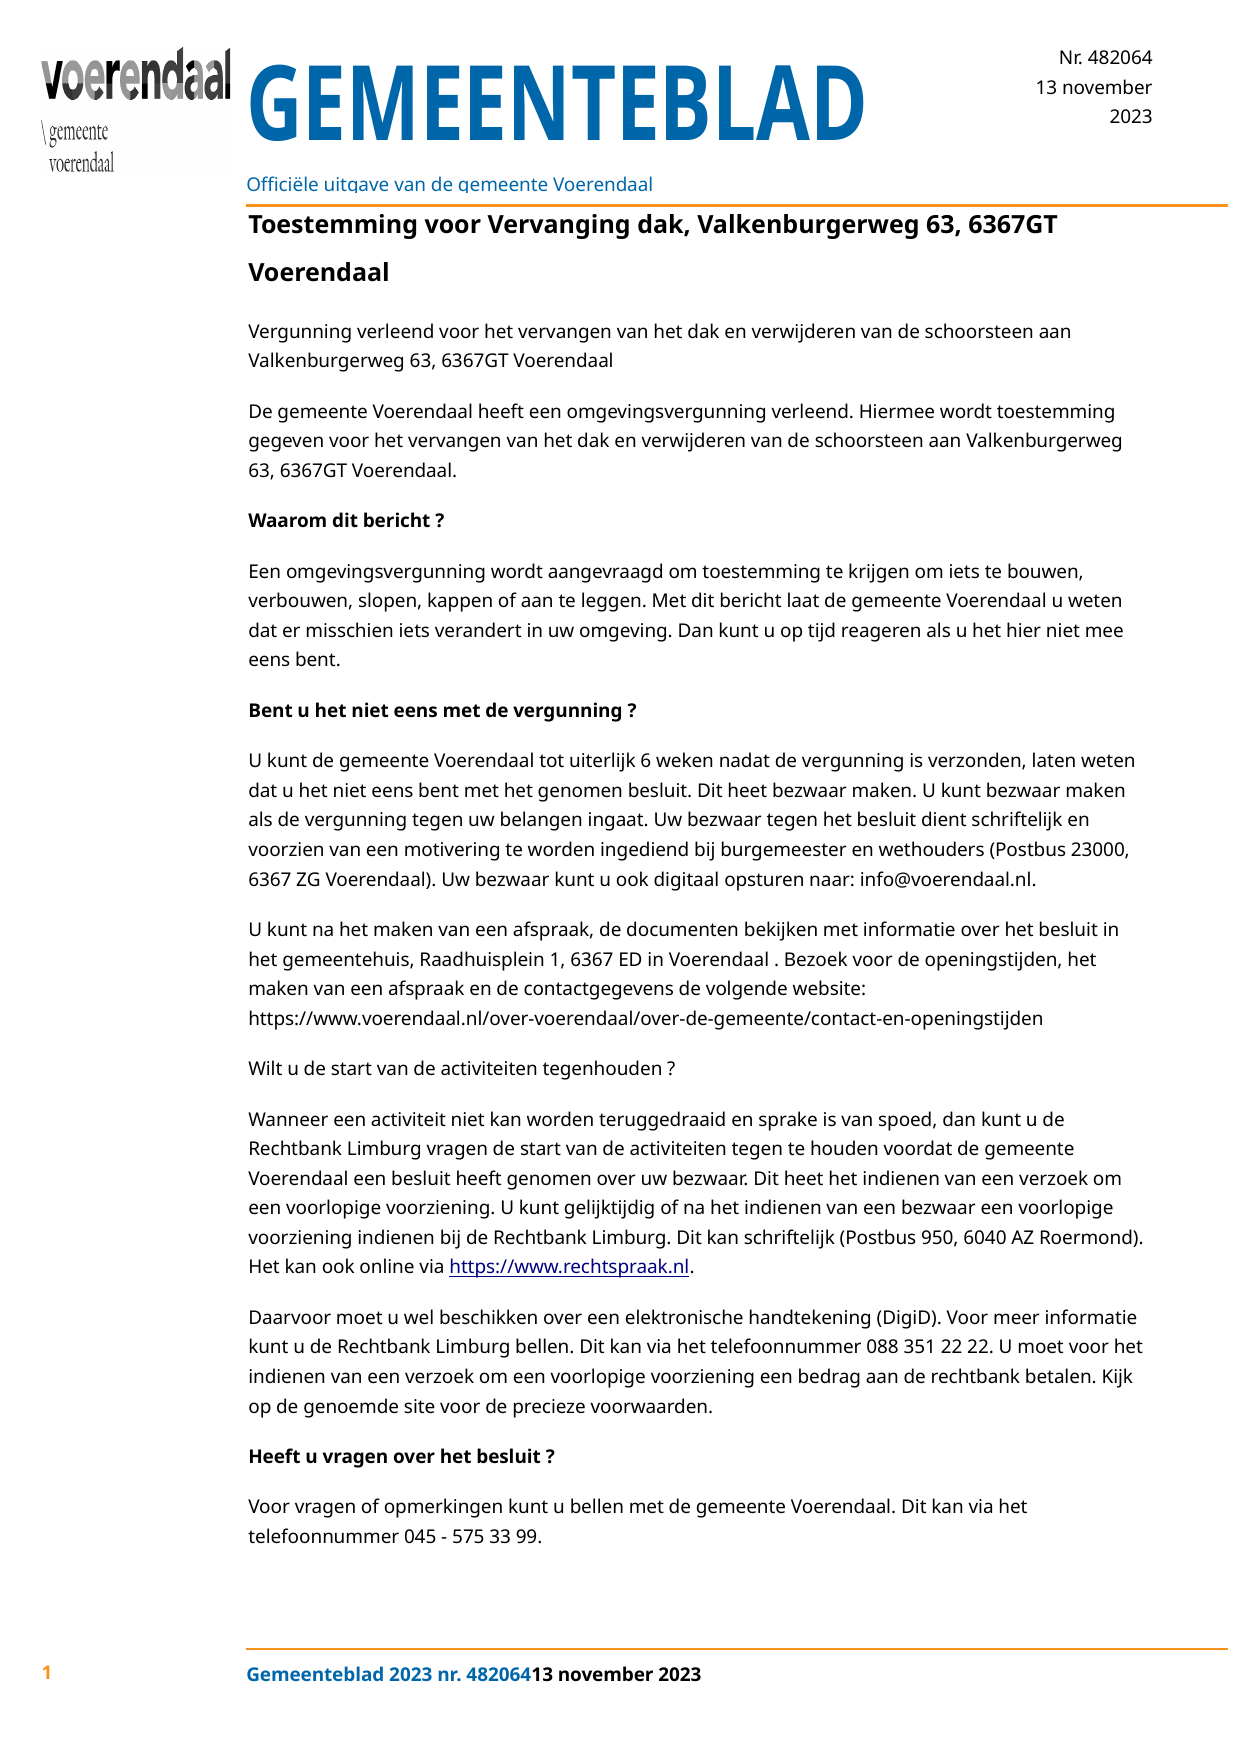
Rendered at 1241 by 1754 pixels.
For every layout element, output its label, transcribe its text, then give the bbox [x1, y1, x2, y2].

text Toestemming voor Vervanging dak, Valkenburgerweg 63, 6367GT Voerendaal [248, 207, 1152, 288]
text Daarvoor moet u wel beschikken over een elektronische handtekening (DigiD). Voor meer informatie kunt u de Rechtbank Limburg bellen. Dit kan via het telefoonnummer 088 351 22 22. U moet voor het indienen van een verzoek om een voorlopige voorziening een bedrag aan de rechtbank betalen. Kijk op de genoemde site voor de precieze voorwaarden. [248, 1304, 1152, 1419]
text Een omgevingsvergunning wordt aangevraagd om toestemming te krijgen om iets te bouwen, verbouwen, slopen, kappen of aan te leggen. Met dit bericht laat de gemeente Voerendaal u weten dat er misschien iets verandert in uw omgeving. Dan kunt u op tijd reageren als u het hier niet mee eens bent. [248, 558, 1152, 672]
text U kunt de gemeente Voerendaal tot uiterlijk 6 weken nadat de vergunning is verzonden, laten weten dat u het niet eens bent met het genomen besluit. Dit heet bezwaar maken. U kunt bezwaar maken als de vergunning tegen uw belangen ingaat. Uw bezwaar tegen het besluit dient schriftelijk en voorzien van een motivering te worden ingediend bij burgemeester en wethouders (Postbus 23000, 6367 ZG Voerendaal). Uw bezwaar kunt u ook digitaal opsturen naar: info@voerendaal.nl. [248, 747, 1152, 892]
text Wanneer een activiteit niet kan worden teruggedraaid en sprake is van spoed, dan kunt u de Rechtbank Limburg vragen de start van de activiteiten tegen te houden voordat de gemeente Voerendaal een besluit heeft genomen over uw bezwaar. Dit heet het indienen van een verzoek om een voorlopige voorziening. U kunt gelijktijdig of na het indienen van een bezwaar een voorlopige voorziening indienen bij de Rechtbank Limburg. Dit kan schriftelijk (Postbus 950, 6040 AZ Roermond). Het kan ook online via https://www.rechtspraak.nl. [248, 1106, 1152, 1279]
text Bent u het niet eens met de vergunning ? [248, 697, 1152, 723]
text De gemeente Voerendaal heeft een omgevingsvergunning verleend. Hiermee wordt toestemming gegeven voor het vervangen van het dak en verwijderen van de schoorsteen aan Valkenburgerweg 63, 6367GT Voerendaal. [248, 398, 1152, 483]
text Heeft u vragen over het besluit ? [248, 1443, 1152, 1469]
text Waarom dit bericht ? [248, 507, 1152, 533]
text Voor vragen of opmerkingen kunt u bellen met de gemeente Voerendaal. Dit kan via het telefoonnummer 045 - 575 33 99. [248, 1494, 1152, 1549]
picture [41, 47, 231, 172]
text Vergunning verleend voor het vervangen van het dak en verwijderen van de schoorsteen aan Valkenburgerweg 63, 6367GT Voerendaal [248, 318, 1152, 373]
text U kunt na het maken van een afspraak, de documenten bekijken met informatie over het besluit in het gemeentehuis, Raadhuisplein 1, 6367 ED in Voerendaal . Bezoek voor de openingstijden, het maken van een afspraak en de contactgegevens de volgende website: https://www.voerendaal.nl/over-voerendaal/over-de-gemeente/contact-en-openingstijden [248, 916, 1152, 1031]
text Wilt u de start van de activiteiten tegenhouden ? [248, 1055, 1152, 1081]
